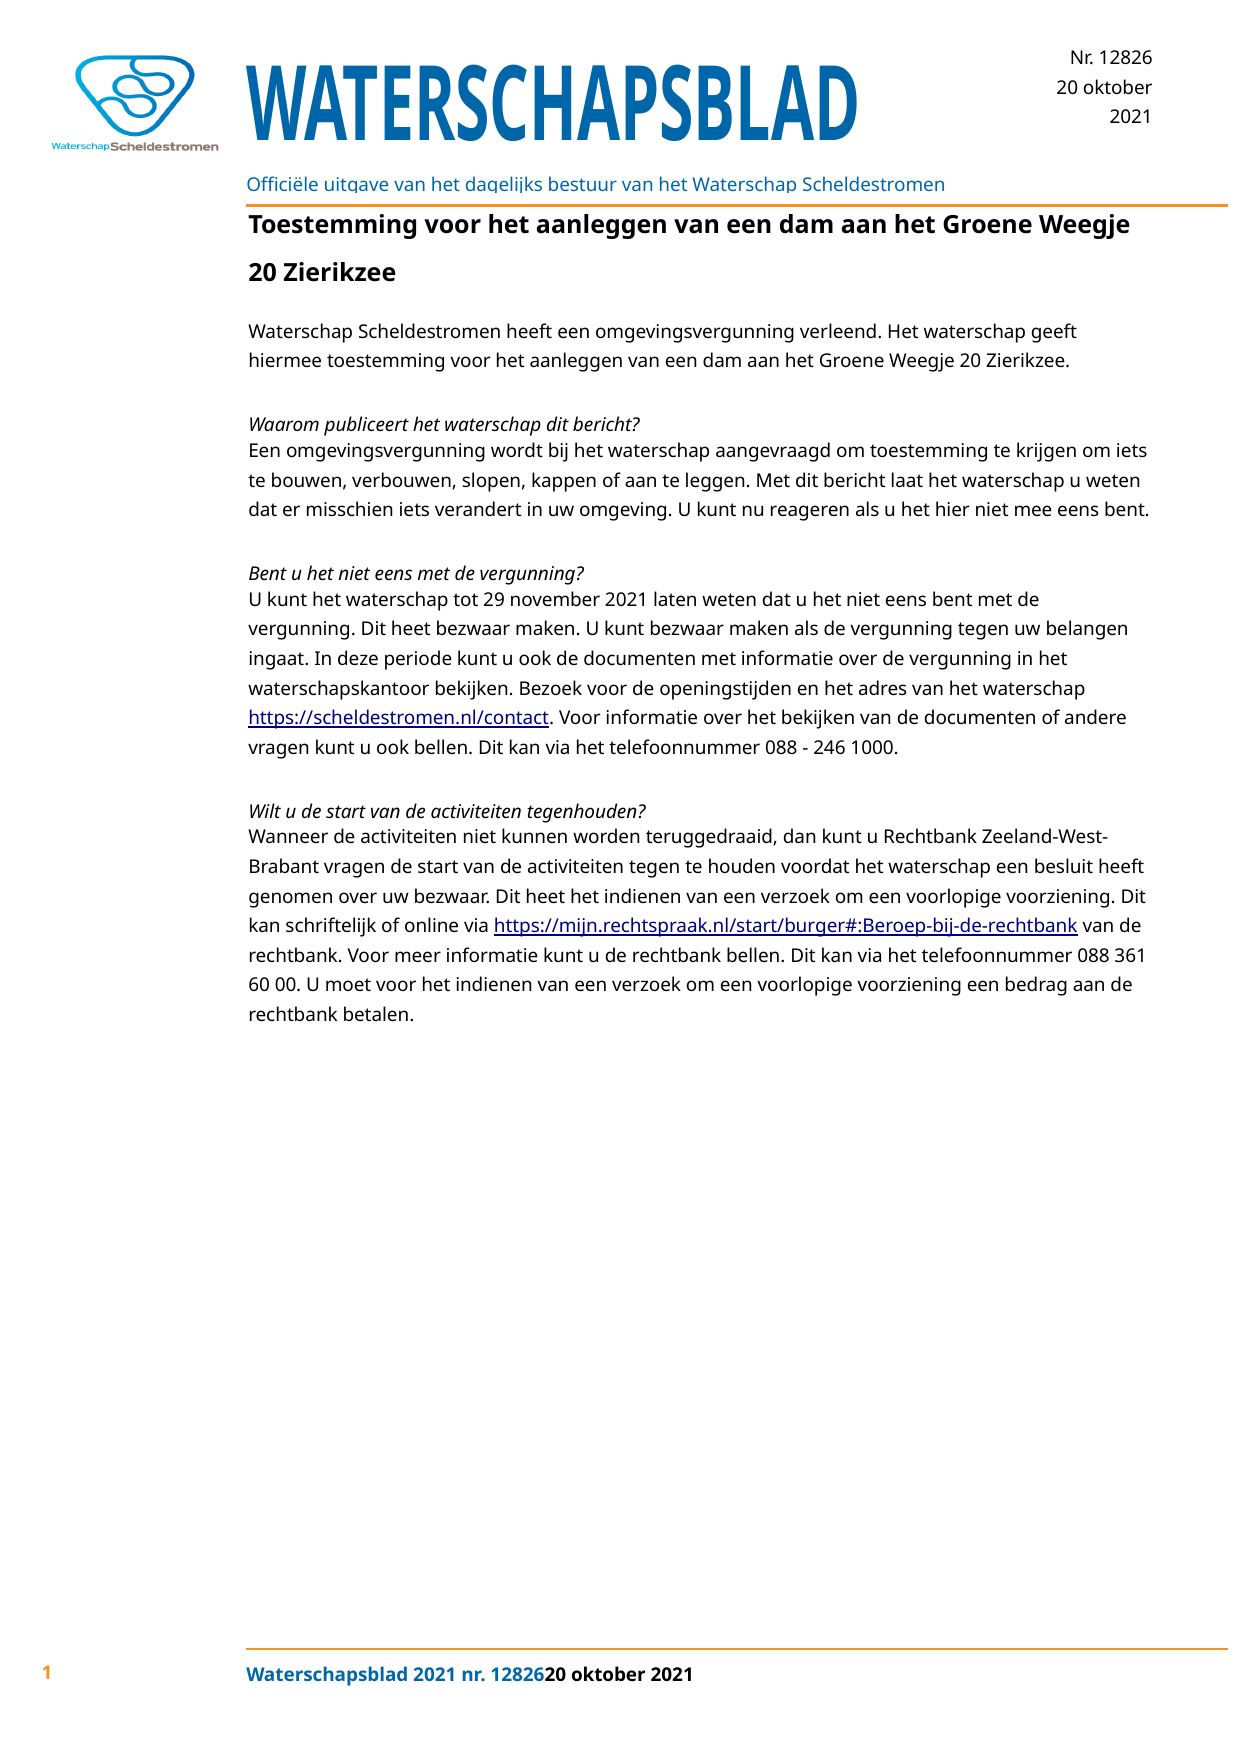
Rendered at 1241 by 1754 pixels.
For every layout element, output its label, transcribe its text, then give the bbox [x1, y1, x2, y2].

text U kunt het waterschap tot 29 november 2021 laten weten dat u het niet eens bent met de vergunning. Dit heet bezwaar maken. U kunt bezwaar maken als de vergunning tegen uw belangen ingaat. In deze periode kunt u ook de documenten met informatie over de vergunning in het waterschapskantoor bekijken. Bezoek voor de openingstijden en het adres van het waterschap https://scheldestromen.nl/contact. Voor informatie over het bekijken van de documenten of andere vragen kunt u ook bellen. Dit kan via het telefoonnummer 088 - 246 1000. [248, 586, 1152, 760]
text Toestemming voor het aanleggen van een dam aan het Groene Weegje 20 Zierikzee [248, 207, 1152, 288]
text Waterschap Scheldestromen heeft een omgevingsvergunning verleend. Het waterschap geeft hiermee toestemming voor het aanleggen van een dam aan het Groene Weegje 20 Zierikzee. [248, 318, 1152, 373]
text Een omgevingsvergunning wordt bij het waterschap aangevraagd om toestemming te krijgen om iets te bouwen, verbouwen, slopen, kappen of aan te leggen. Met dit bericht laat het waterschap u weten dat er misschien iets verandert in uw omgeving. U kunt nu reageren als u het hier niet mee eens bent. [248, 437, 1152, 522]
picture [41, 47, 231, 172]
text Wilt u de start van de activiteiten tegenhouden? [248, 798, 1152, 824]
text Wanneer de activiteiten niet kunnen worden teruggedraaid, dan kunt u Rechtbank Zeeland-West-Brabant vragen de start van de activiteiten tegen te houden voordat het waterschap een besluit heeft genomen over uw bezwaar. Dit heet het indienen van een verzoek om een voorlopige voorziening. Dit kan schriftelijk of online via https://mijn.rechtspraak.nl/start/burger#:Beroep-bij-de-rechtbank van de rechtbank. Voor meer informatie kunt u de rechtbank bellen. Dit kan via het telefoonnummer 088 361 60 00. U moet voor het indienen van een verzoek om een voorlopige voorziening een bedrag aan de rechtbank betalen. [248, 824, 1152, 1027]
text Waarom publiceert het waterschap dit bericht? [248, 411, 1152, 437]
text Bent u het niet eens met de vergunning? [248, 560, 1152, 586]
